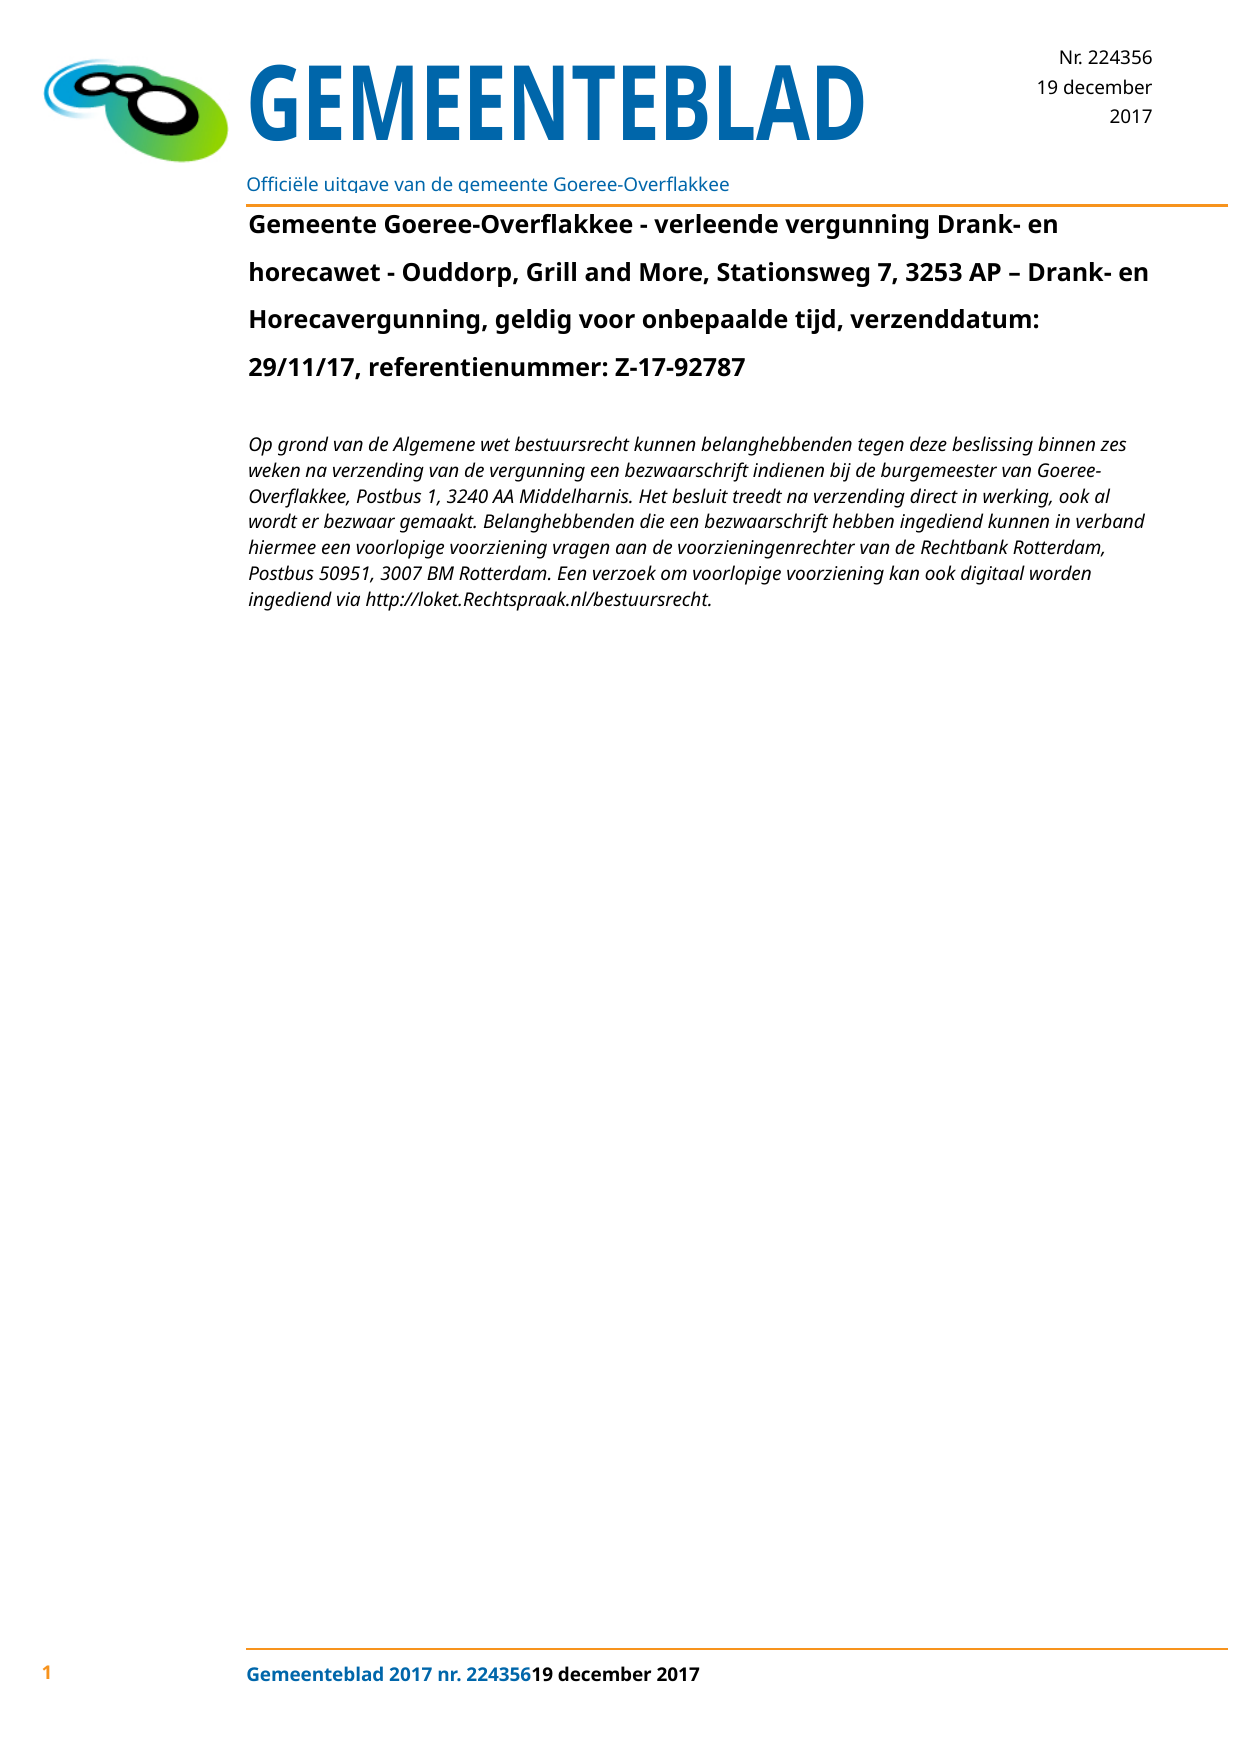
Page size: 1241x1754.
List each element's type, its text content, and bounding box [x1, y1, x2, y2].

picture [41, 47, 231, 172]
text Op grond van de Algemene wet bestuursrecht kunnen belanghebbenden tegen deze beslissing binnen zes weken na verzending van de vergunning een bezwaarschrift indienen bij de burgemeester van Goeree-Overflakkee, Postbus 1, 3240 AA Middelharnis. Het besluit treedt na verzending direct in werking, ook al wordt er bezwaar gemaakt. Belanghebbenden die een bezwaarschrift hebben ingediend kunnen in verband hiermee een voorlopige voorziening vragen aan de voorzieningenrechter van de Rechtbank Rotterdam, Postbus 50951, 3007 BM Rotterdam. Een verzoek om voorlopige voorziening kan ook digitaal worden ingediend via http://loket.Rechtspraak.nl/bestuursrecht. [248, 431, 1152, 611]
text Gemeente Goeree-Overflakkee - verleende vergunning Drank- en horecawet - Ouddorp, Grill and More, Stationsweg 7, 3253 AP – Drank- en Horecavergunning, geldig voor onbepaalde tijd, verzenddatum: 29/11/17, referentienummer: Z-17-92787 [248, 207, 1152, 384]
